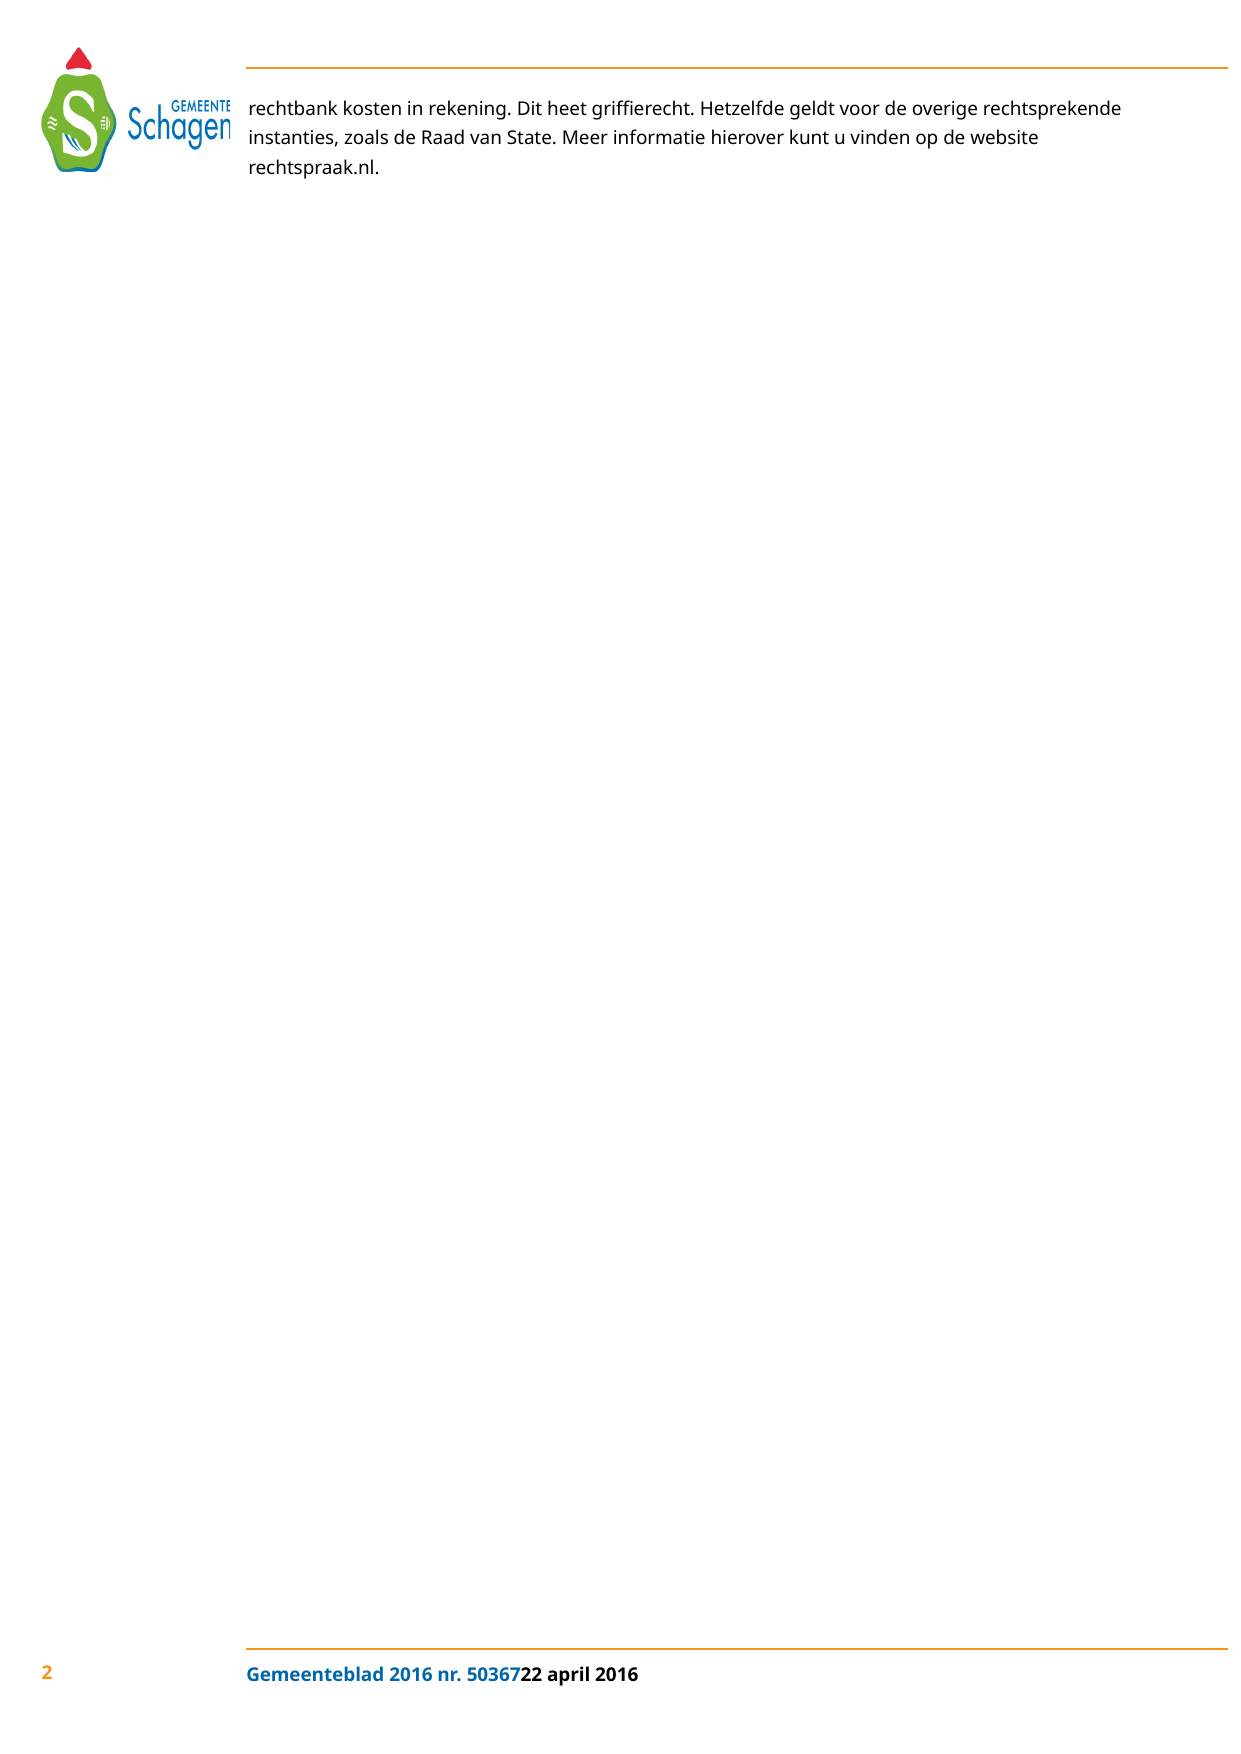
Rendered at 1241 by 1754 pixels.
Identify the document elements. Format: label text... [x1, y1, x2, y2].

text rechtbank kosten in rekening. Dit heet griffierecht. Hetzelfde geldt voor de overige rechtsprekende instanties, zoals de Raad van State. Meer informatie hierover kunt u vinden op de website rechtspraak.nl. [248, 95, 1152, 180]
picture [41, 47, 231, 172]
